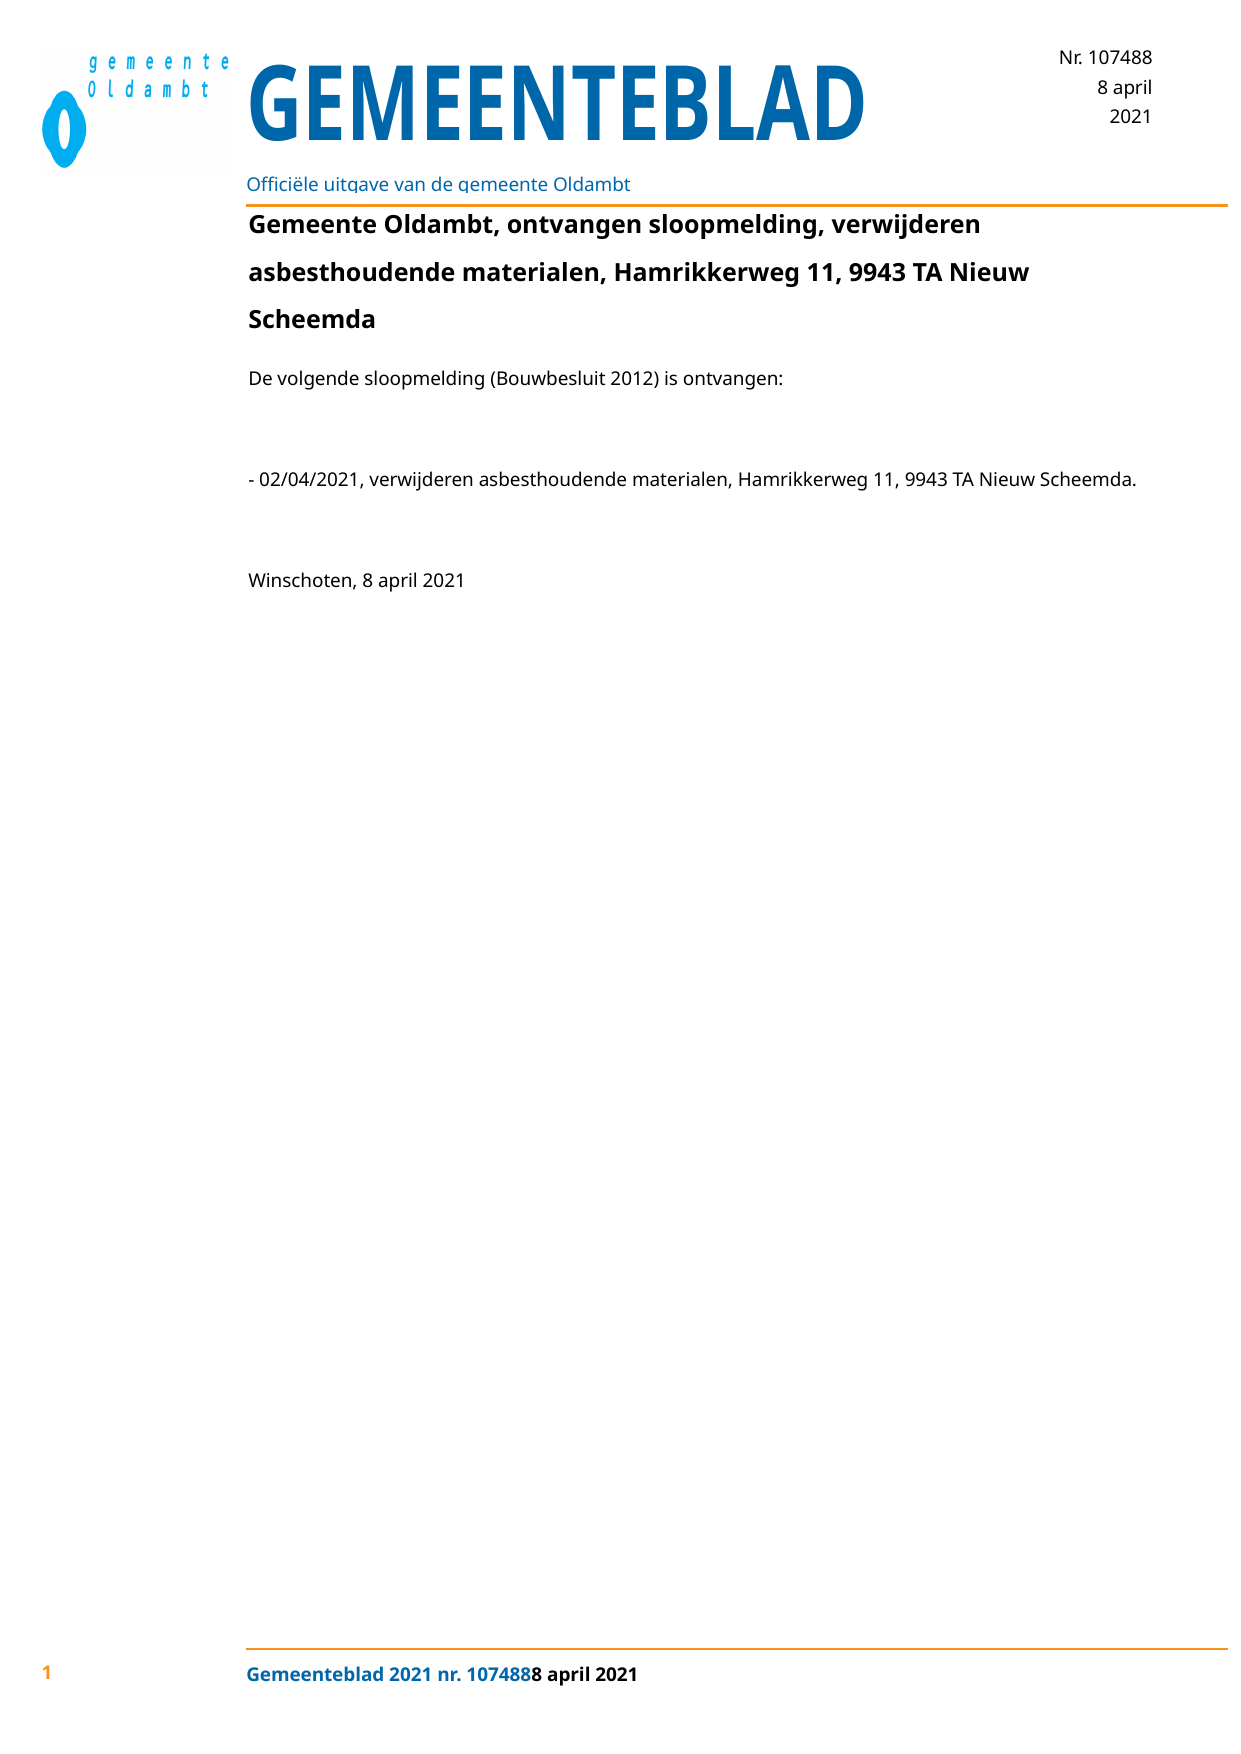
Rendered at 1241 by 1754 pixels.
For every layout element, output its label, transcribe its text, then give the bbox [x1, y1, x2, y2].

picture [41, 47, 231, 172]
text - 02/04/2021, verwijderen asbesthoudende materialen, Hamrikkerweg 11, 9943 TA Nieuw Scheemda. [248, 466, 1152, 492]
text Gemeente Oldambt, ontvangen sloopmelding, verwijderen asbesthoudende materialen, Hamrikkerweg 11, 9943 TA Nieuw Scheemda [248, 207, 1152, 336]
text De volgende sloopmelding (Bouwbesluit 2012) is ontvangen: [248, 366, 1152, 391]
text Winschoten, 8 april 2021 [248, 567, 1152, 593]
